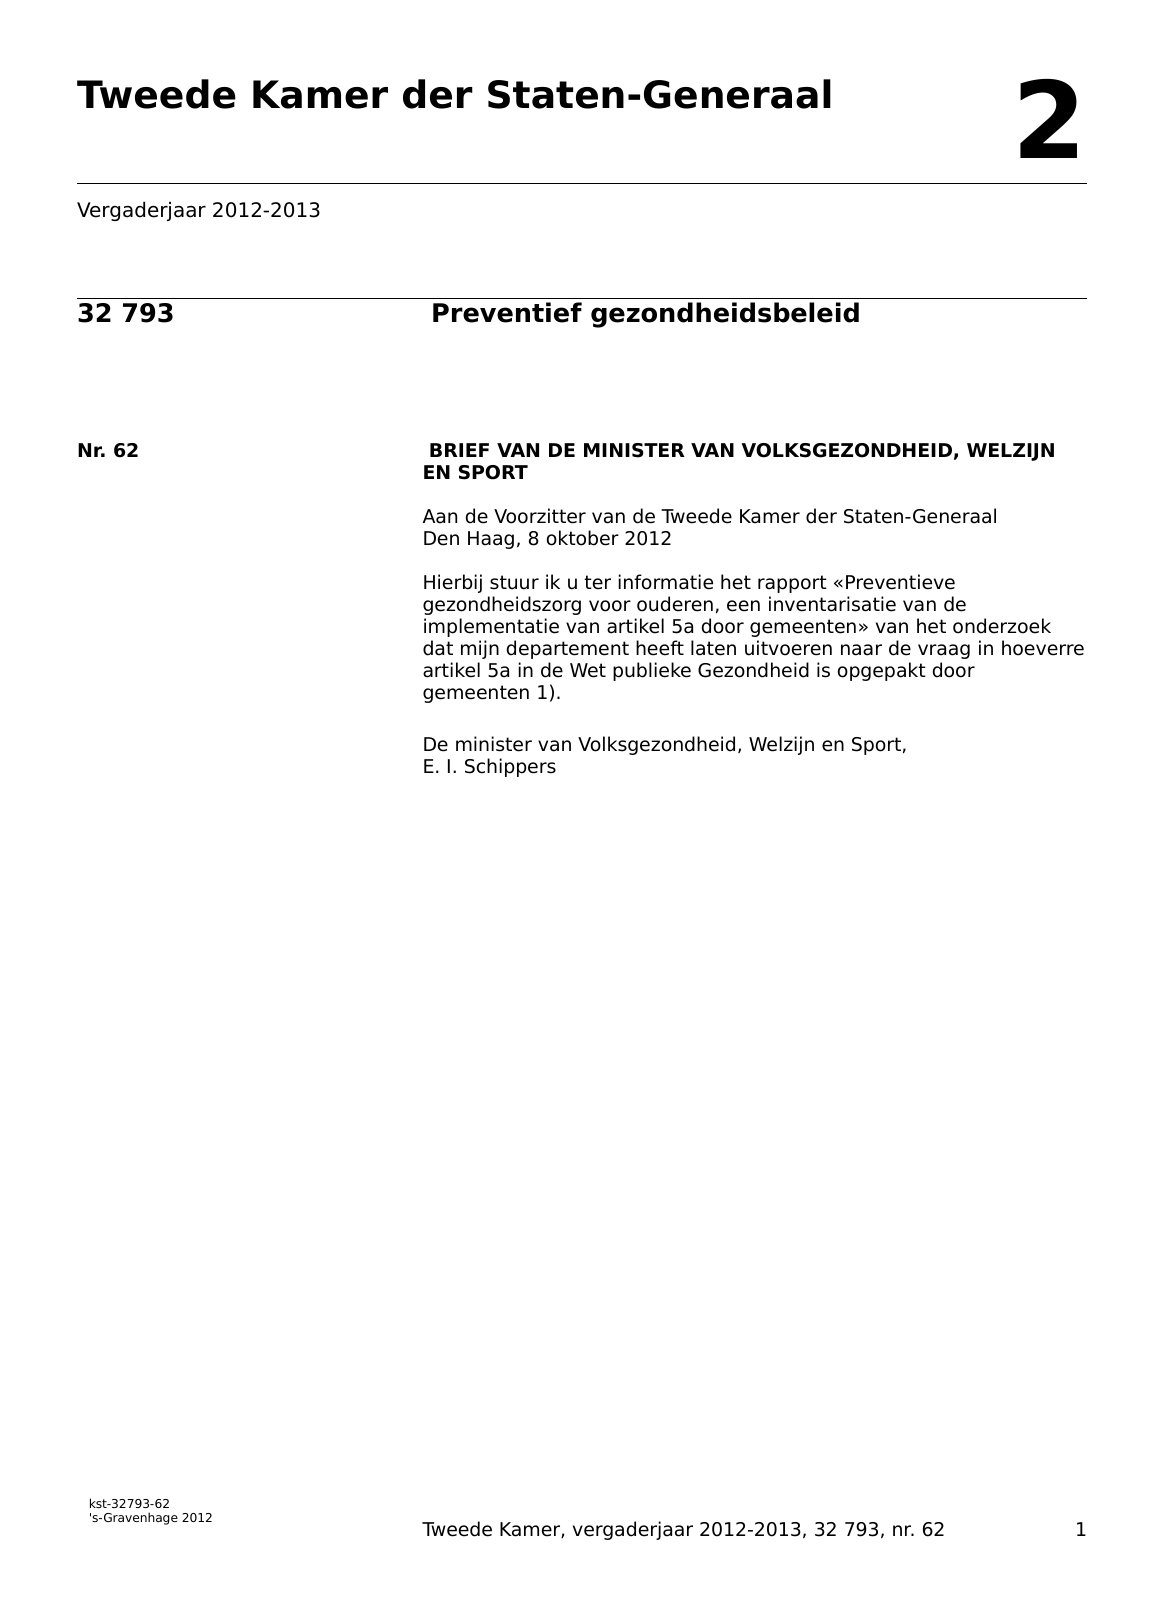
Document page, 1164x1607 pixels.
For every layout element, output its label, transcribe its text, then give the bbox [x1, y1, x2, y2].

text 's-Gravenhage 2012 [88, 1511, 323, 1525]
subtitle Nr. 62 BRIEF VAN DE MINISTER VAN VOLKSGEZONDHEID, WELZIJN EN SPORT [77, 440, 1087, 484]
table_cell Vergaderjaar 2012-2013 [77, 184, 1087, 298]
table_header 2 [886, 59, 1087, 183]
text Hierbij stuur ik u ter informatie het rapport «Preventieve gezondheidszorg voor ouderen, een inventarisatie van de implementatie van artikel 5a door gemeenten» van het onderzoek dat mijn departement heeft laten uitvoeren naar de vraag in hoeverre artikel 5a in de Wet publieke Gezondheid is opgepakt door gemeenten 1). [422, 572, 1087, 704]
text Den Haag, 8 oktober 2012 [422, 528, 1087, 550]
subtitle 32 793 Preventief gezondheidsbeleid [77, 299, 1087, 329]
text Aan de Voorzitter van de Tweede Kamer der Staten-Generaal [422, 506, 1087, 528]
table_header Tweede Kamer der Staten-Generaal [77, 59, 886, 183]
text kst-32793-62 [88, 1497, 323, 1511]
text De minister van Volksgezondheid, Welzijn en Sport, E. I. Schippers [422, 734, 1087, 778]
